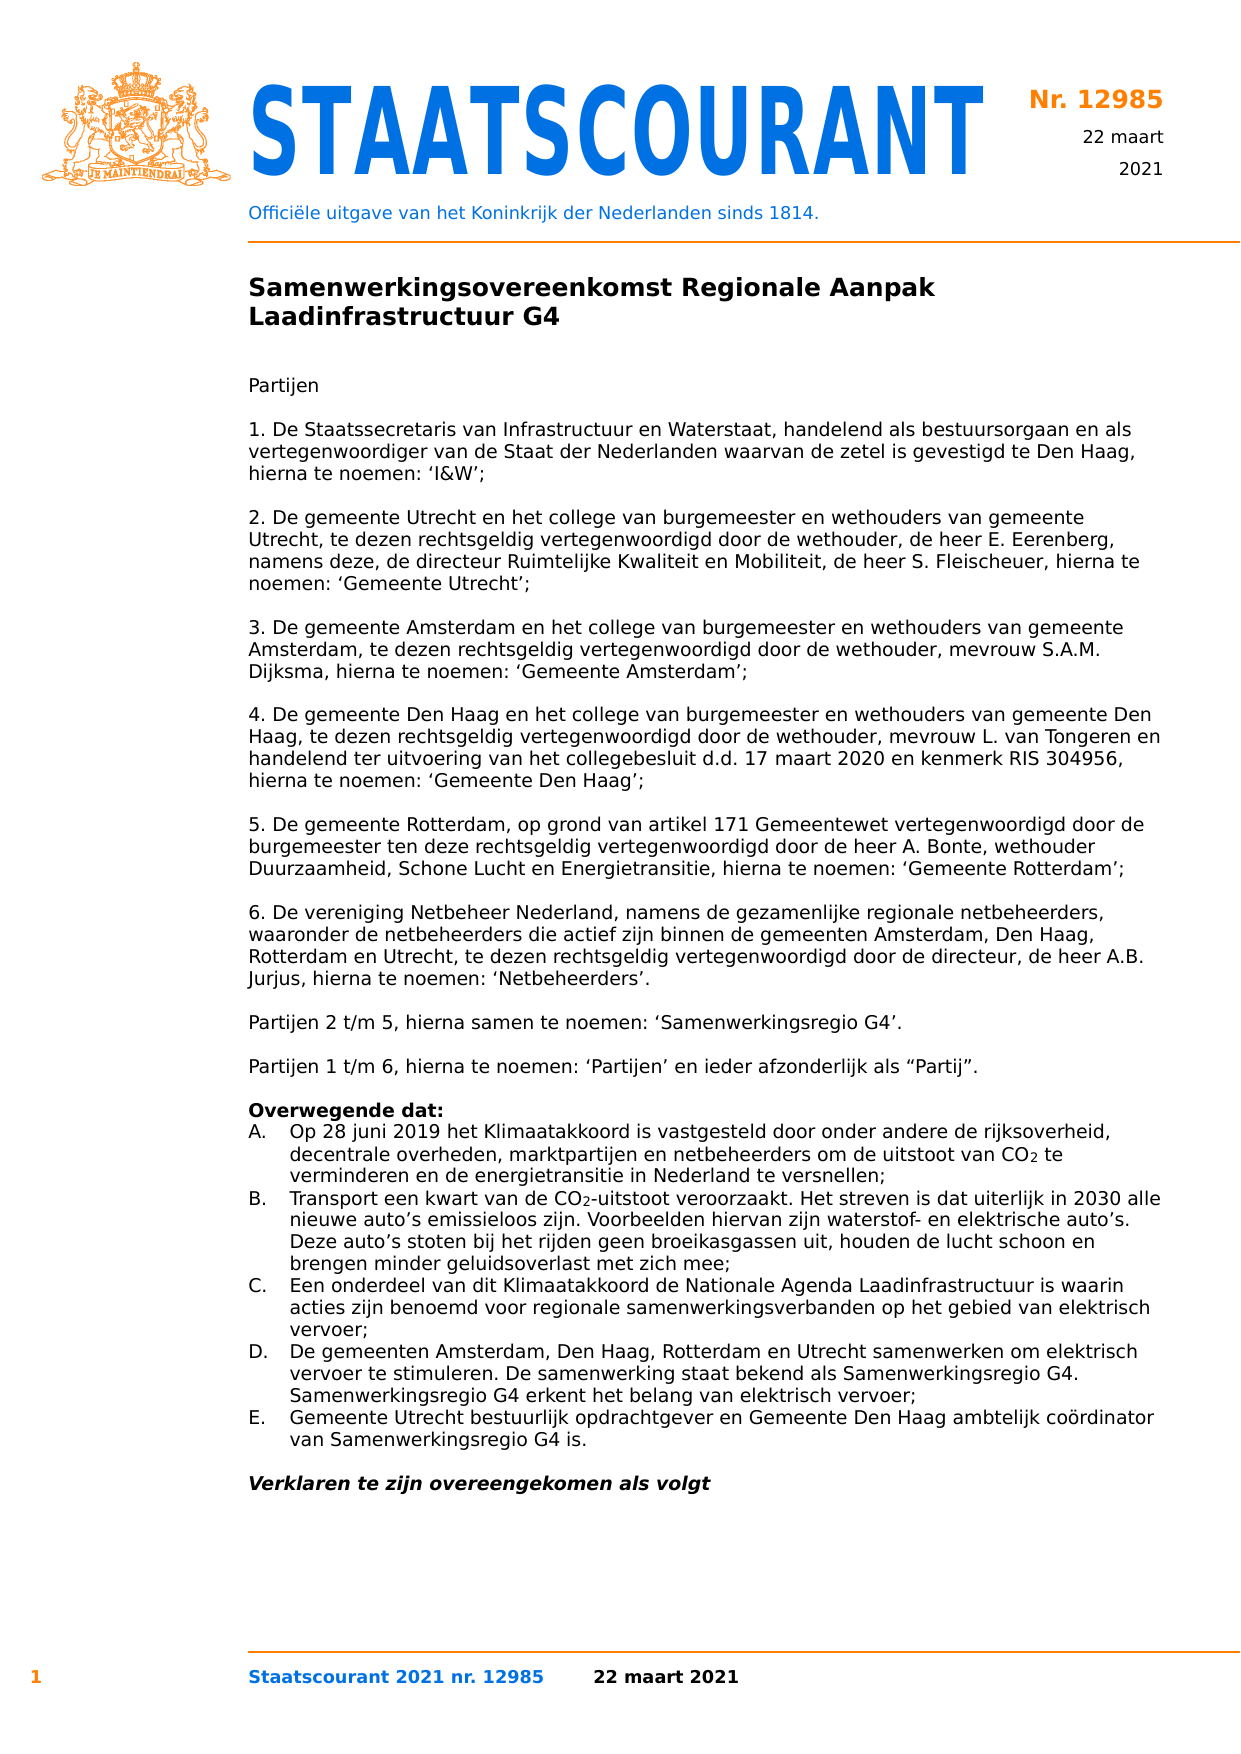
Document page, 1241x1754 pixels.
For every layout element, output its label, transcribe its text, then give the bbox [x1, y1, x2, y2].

text B. Transport een kwart van de CO2-uitstoot veroorzaakt. Het streven is dat uiterlijk in 2030 alle nieuwe auto’s emissieloos zijn. Voorbeelden hiervan zijn waterstof- en elektrische auto’s. Deze auto’s stoten bij het rijden geen broeikasgassen uit, houden de lucht schoon en brengen minder geluidsoverlast met zich mee; [248, 1187, 1163, 1275]
text A. Op 28 juni 2019 het Klimaatakkoord is vastgesteld door onder andere de rijksoverheid, decentrale overheden, marktpartijen en netbeheerders om de uitstoot van CO2 te verminderen en de energietransitie in Nederland te versnellen; [248, 1121, 1163, 1187]
text Verklaren te zijn overeengekomen als volgt [248, 1473, 1163, 1495]
text 1. De Staatssecretaris van Infrastructuur en Waterstaat, handelend als bestuursorgaan en als vertegenwoordiger van de Staat der Nederlanden waarvan de zetel is gevestigd te Den Haag, hierna te noemen: ‘I&W’; [248, 419, 1163, 485]
text C. Een onderdeel van dit Klimaatakkoord de Nationale Agenda Laadinfrastructuur is waarin acties zijn benoemd voor regionale samenwerkingsverbanden op het gebied van elektrisch vervoer; [248, 1275, 1163, 1341]
text 2. De gemeente Utrecht en het college van burgemeester en wethouders van gemeente Utrecht, te dezen rechtsgeldig vertegenwoordigd door de wethouder, de heer E. Eerenberg, namens deze, de directeur Ruimtelijke Kwaliteit en Mobiliteit, de heer S. Fleischeuer, hierna te noemen: ‘Gemeente Utrecht’; [248, 507, 1163, 595]
table_header [25, 62, 248, 241]
text D. De gemeenten Amsterdam, Den Haag, Rotterdam en Utrecht samenwerken om elektrisch vervoer te stimuleren. De samenwerking staat bekend als Samenwerkingsregio G4. Samenwerkingsregio G4 erkent het belang van elektrisch vervoer; [248, 1341, 1163, 1407]
text 3. De gemeente Amsterdam en het college van burgemeester en wethouders van gemeente Amsterdam, te dezen rechtsgeldig vertegenwoordigd door de wethouder, mevrouw S.A.M. Dijksma, hierna te noemen: ‘Gemeente Amsterdam’; [248, 617, 1163, 682]
table_header STAATSCOURANT [248, 62, 998, 203]
text E. Gemeente Utrecht bestuurlijk opdrachtgever en Gemeente Den Haag ambtelijk coördinator van Samenwerkingsregio G4 is. [248, 1407, 1163, 1451]
table_header Nr. 12985 [998, 62, 1240, 121]
text 5. De gemeente Rotterdam, op grond van artikel 171 Gemeentewet vertegenwoordigd door de burgemeester ten deze rechtsgeldig vertegenwoordigd door de heer A. Bonte, wethouder Duurzaamheid, Schone Lucht en Energietransitie, hierna te noemen: ‘Gemeente Rotterdam’; [248, 814, 1163, 880]
subtitle Samenwerkingsovereenkomst Regionale Aanpak Laadinfrastructuur G4 [248, 273, 1163, 331]
table_cell 2021 [998, 153, 1240, 203]
text Partijen 1 t/m 6, hierna te noemen: ‘Partijen’ en ieder afzonderlijk als “Partij”. [248, 1056, 1163, 1078]
text 6. De vereniging Netbeheer Nederland, namens de gezamenlijke regionale netbeheerders, waaronder de netbeheerders die actief zijn binnen de gemeenten Amsterdam, Den Haag, Rotterdam en Utrecht, te dezen rechtsgeldig vertegenwoordigd door de directeur, de heer A.B. Jurjus, hierna te noemen: ‘Netbeheerders’. [248, 902, 1163, 990]
table_cell 22 maart [998, 121, 1240, 153]
table_cell Officiële uitgave van het Koninkrijk der Nederlanden sinds 1814. [248, 203, 1240, 241]
text Overwegende dat: [248, 1099, 1163, 1121]
text Partijen 2 t/m 5, hierna samen te noemen: ‘Samenwerkingsregio G4’. [248, 1012, 1163, 1034]
text 4. De gemeente Den Haag en het college van burgemeester en wethouders van gemeente Den Haag, te dezen rechtsgeldig vertegenwoordigd door de wethouder, mevrouw L. van Tongeren en handelend ter uitvoering van het collegebesluit d.d. 17 maart 2020 en kenmerk RIS 304956, hierna te noemen: ‘Gemeente Den Haag’; [248, 704, 1163, 792]
text Partijen [248, 375, 1163, 397]
picture [41, 62, 231, 186]
